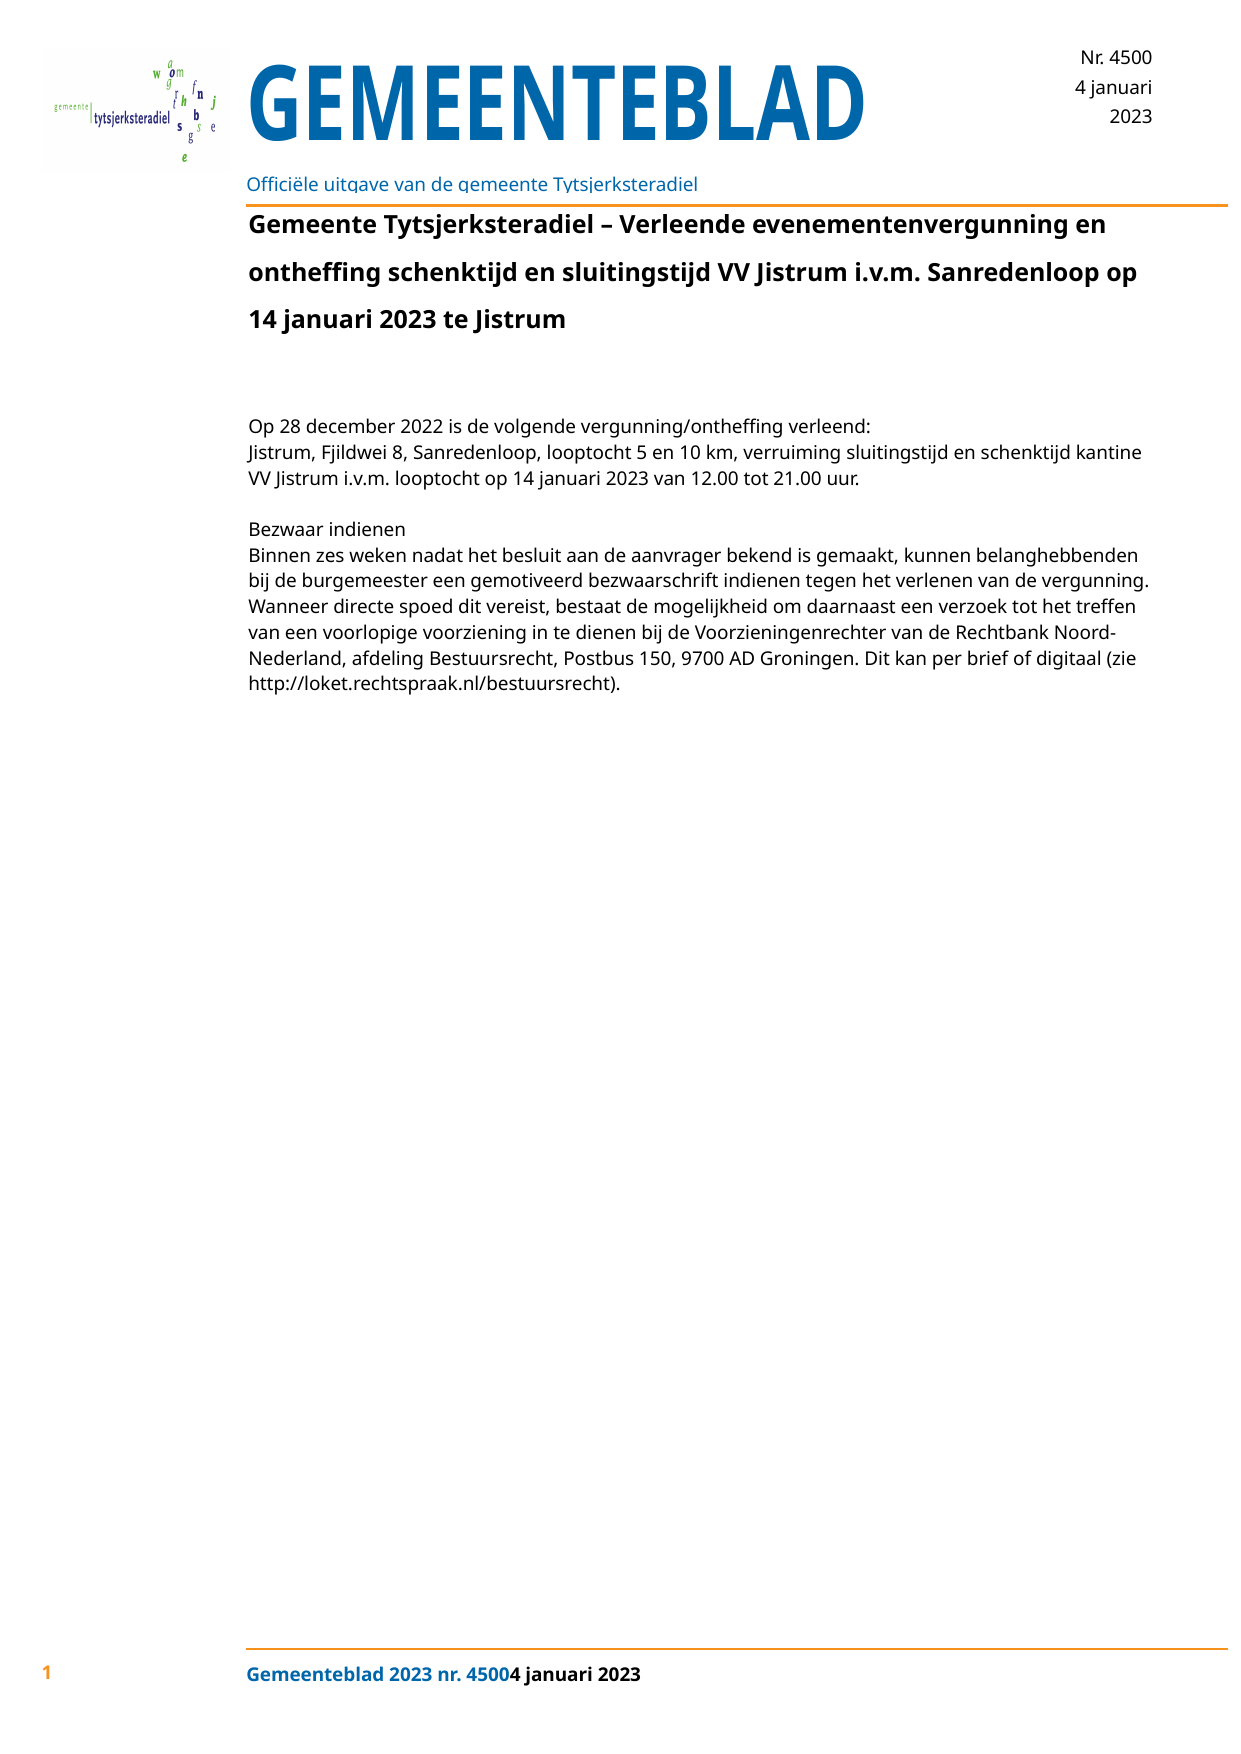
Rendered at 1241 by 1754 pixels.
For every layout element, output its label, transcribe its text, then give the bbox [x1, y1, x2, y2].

text Bezwaar indienen [248, 516, 1152, 542]
picture [41, 47, 231, 172]
text Jistrum, Fjildwei 8, Sanredenloop, looptocht 5 en 10 km, verruiming sluitingstijd en schenktijd kantine VV Jistrum i.v.m. looptocht op 14 januari 2023 van 12.00 tot 21.00 uur. [248, 439, 1152, 491]
text Binnen zes weken nadat het besluit aan de aanvrager bekend is gemaakt, kunnen belanghebbenden bij de burgemeester een gemotiveerd bezwaarschrift indienen tegen het verlenen van de vergunning. Wanneer directe spoed dit vereist, bestaat de mogelijkheid om daarnaast een verzoek tot het treffen van een voorlopige voorziening in te dienen bij de Voorzieningenrechter van de Rechtbank Noord-Nederland, afdeling Bestuursrecht, Postbus 150, 9700 AD Groningen. Dit kan per brief of digitaal (zie http://loket.rechtspraak.nl/bestuursrecht). [248, 542, 1152, 696]
text Gemeente Tytsjerksteradiel – Verleende evenementenvergunning en ontheffing schenktijd en sluitingstijd VV Jistrum i.v.m. Sanredenloop op 14 januari 2023 te Jistrum [248, 207, 1152, 336]
text Op 28 december 2022 is de volgende vergunning/ontheffing verleend: [248, 413, 1152, 439]
